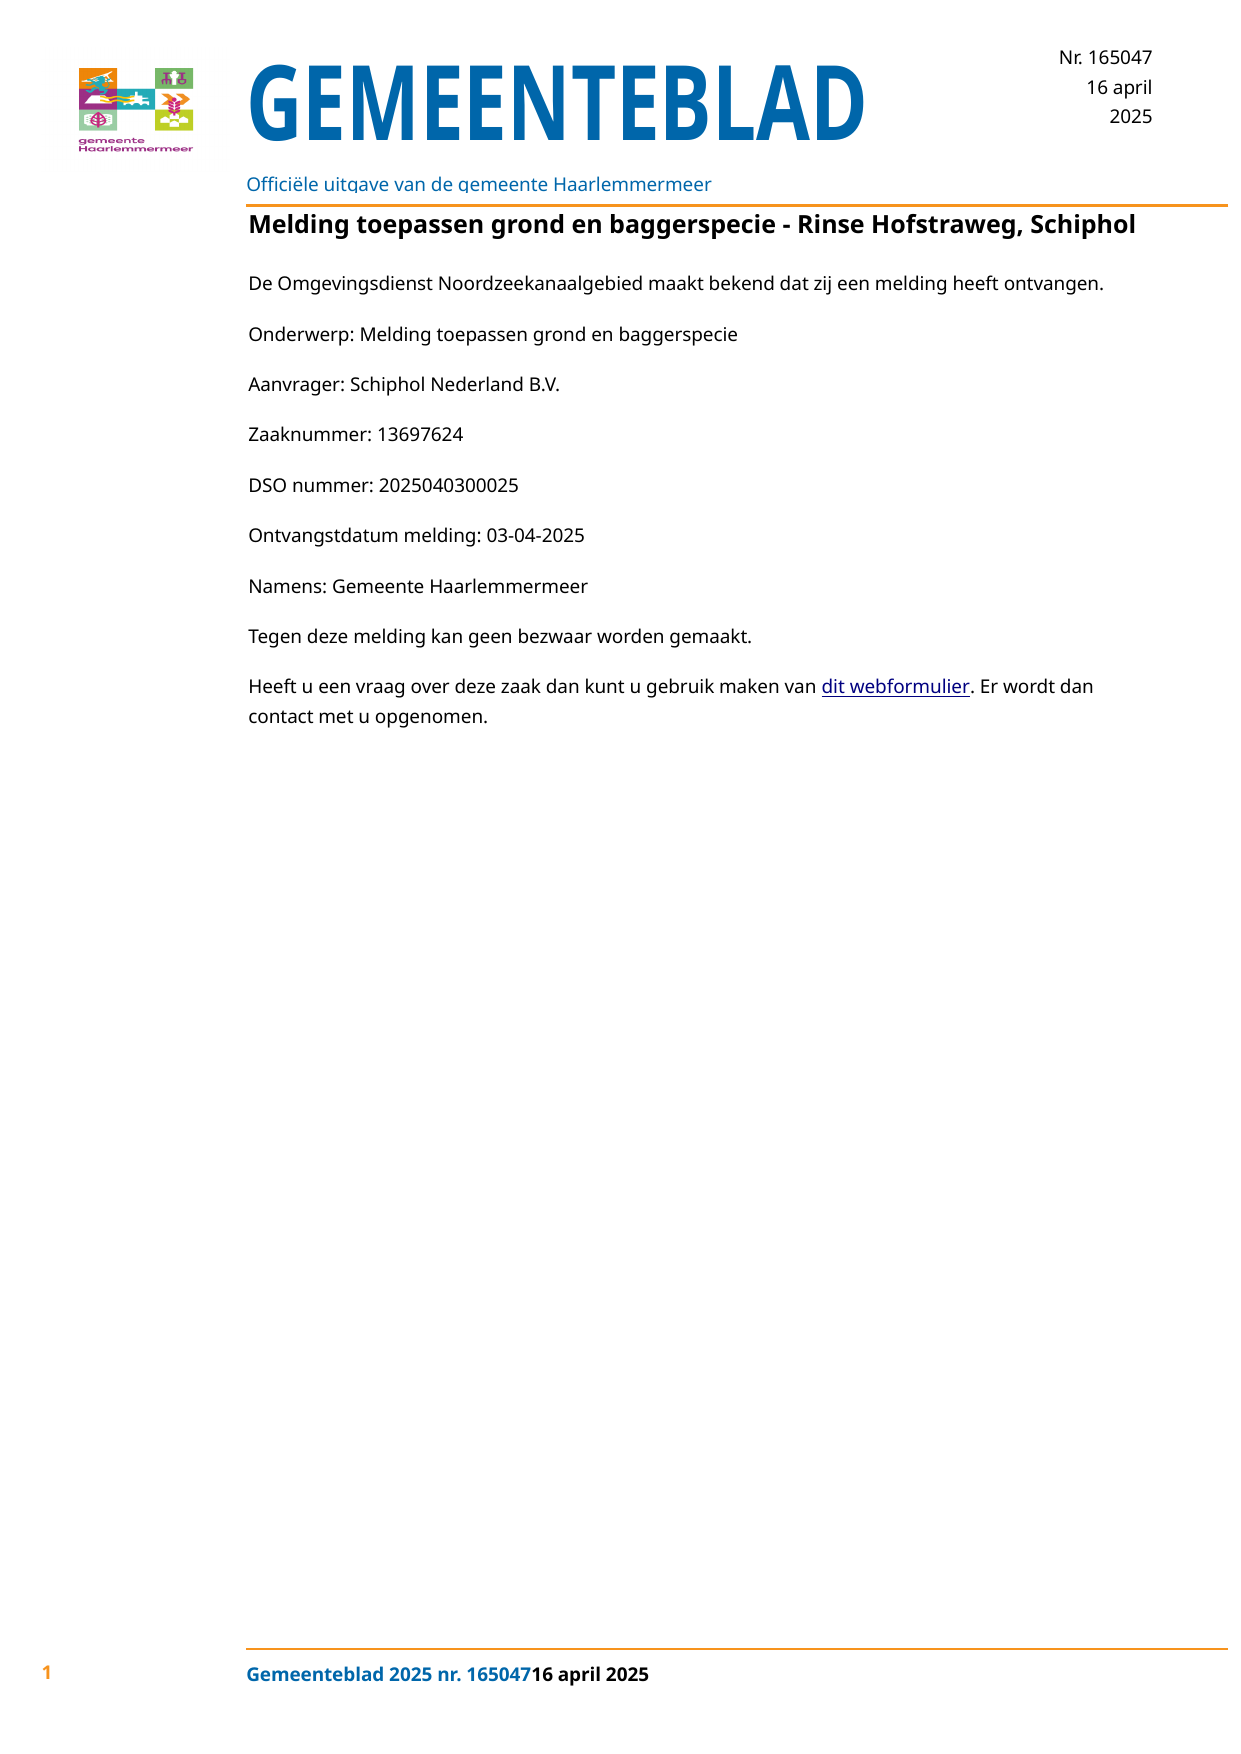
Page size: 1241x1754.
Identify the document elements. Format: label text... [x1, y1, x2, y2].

text De Omgevingsdienst Noordzeekanaalgebied maakt bekend dat zij een melding heeft ontvangen. [248, 270, 1152, 296]
text Aanvrager: Schiphol Nederland B.V. [248, 371, 1152, 397]
text Tegen deze melding kan geen bezwaar worden gemaakt. [248, 623, 1152, 649]
text Namens: Gemeente Haarlemmermeer [248, 573, 1152, 598]
text Ontvangstdatum melding: 03-04-2025 [248, 522, 1152, 548]
text Melding toepassen grond en baggerspecie - Rinse Hofstraweg, Schiphol [248, 207, 1152, 241]
picture [41, 47, 231, 172]
text Zaaknummer: 13697624 [248, 422, 1152, 447]
text Onderwerp: Melding toepassen grond en baggerspecie [248, 321, 1152, 346]
text DSO nummer: 2025040300025 [248, 472, 1152, 498]
text Heeft u een vraag over deze zaak dan kunt u gebruik maken van dit webformulier. Er wordt dan contact met u opgenomen. [248, 674, 1152, 729]
